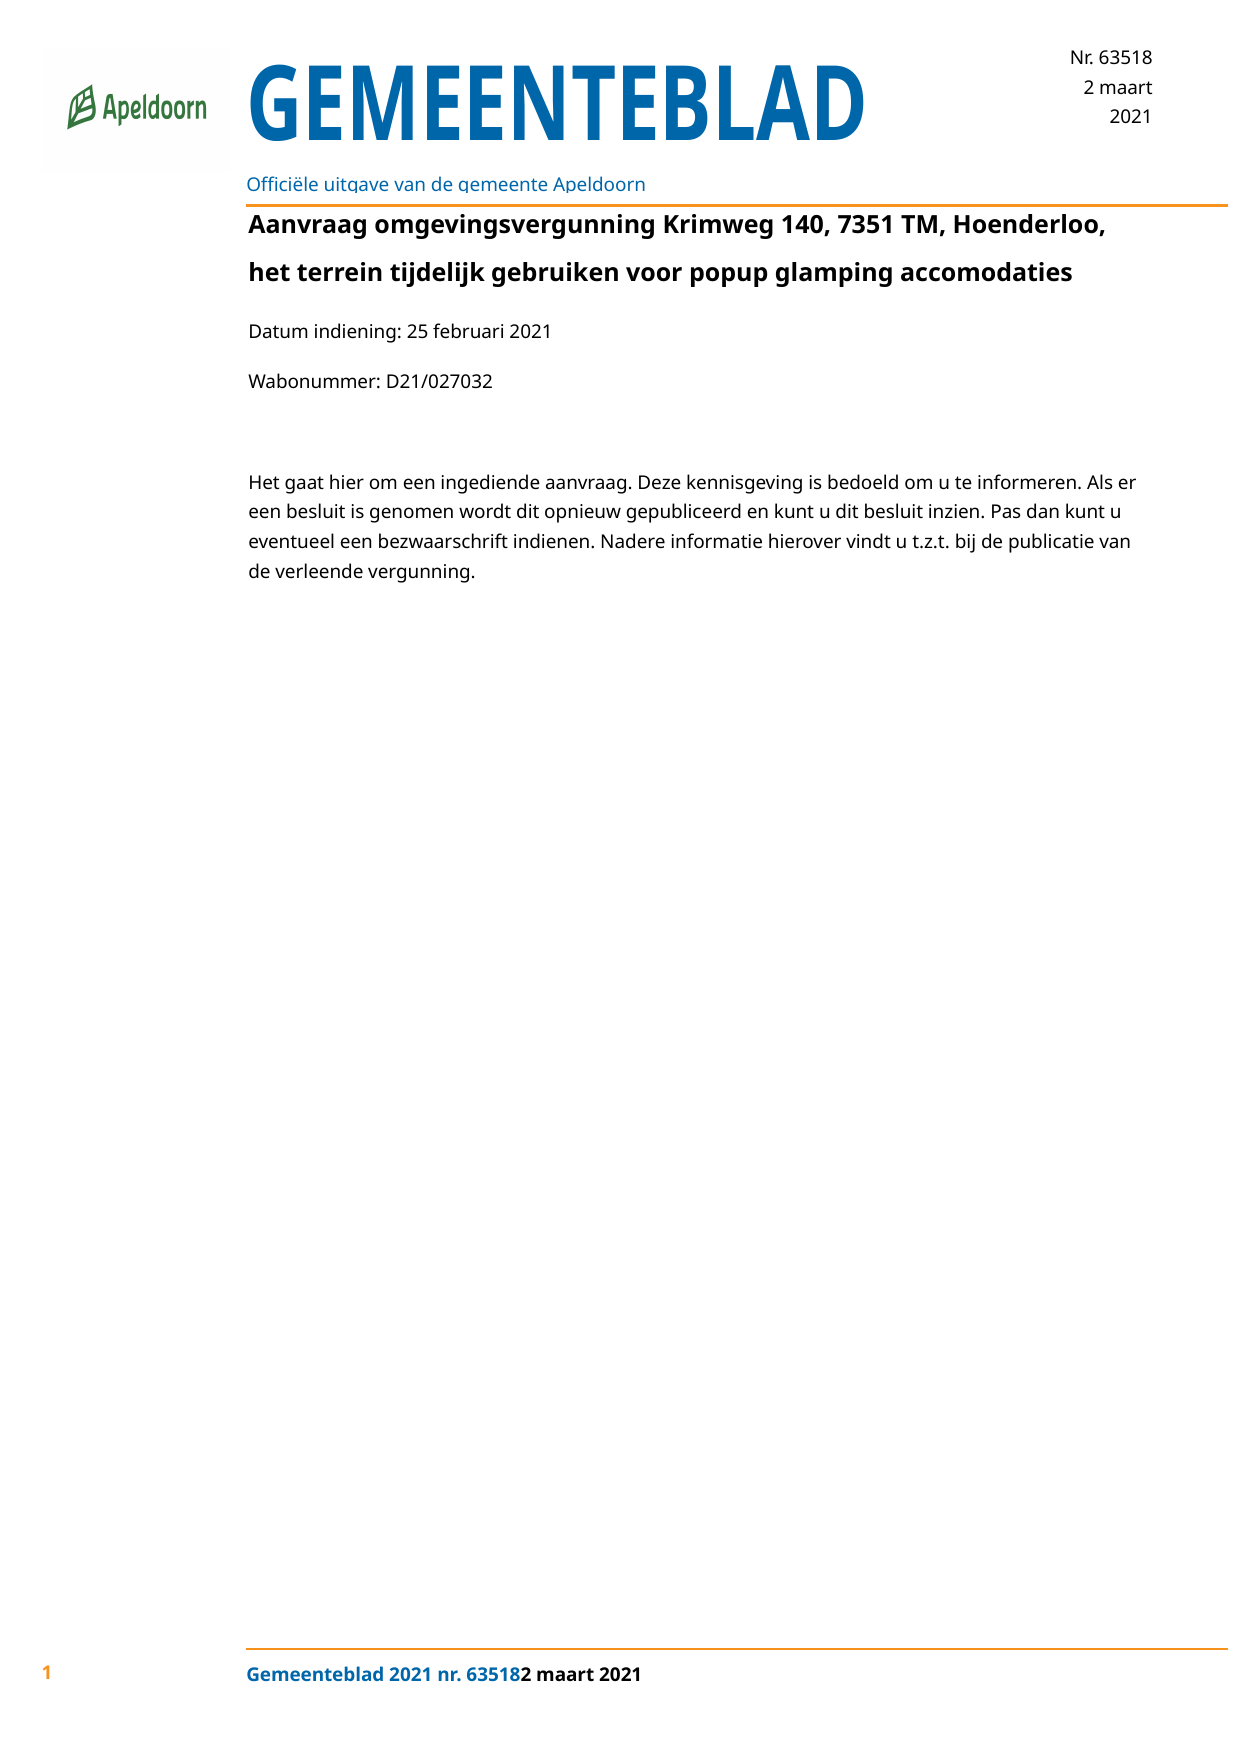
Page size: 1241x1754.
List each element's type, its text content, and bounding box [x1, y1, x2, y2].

text Datum indiening: 25 februari 2021 [248, 318, 1152, 344]
text Aanvraag omgevingsvergunning Krimweg 140, 7351 TM, Hoenderloo, het terrein tijdelijk gebruiken voor popup glamping accomodaties [248, 207, 1152, 288]
picture [41, 47, 231, 172]
text Wabonummer: D21/027032 [248, 368, 1152, 394]
text Het gaat hier om een ingediende aanvraag. Deze kennisgeving is bedoeld om u te informeren. Als er een besluit is genomen wordt dit opnieuw gepubliceerd en kunt u dit besluit inzien. Pas dan kunt u eventueel een bezwaarschrift indienen. Nadere informatie hierover vindt u t.z.t. bij de publicatie van de verleende vergunning. [248, 469, 1152, 584]
